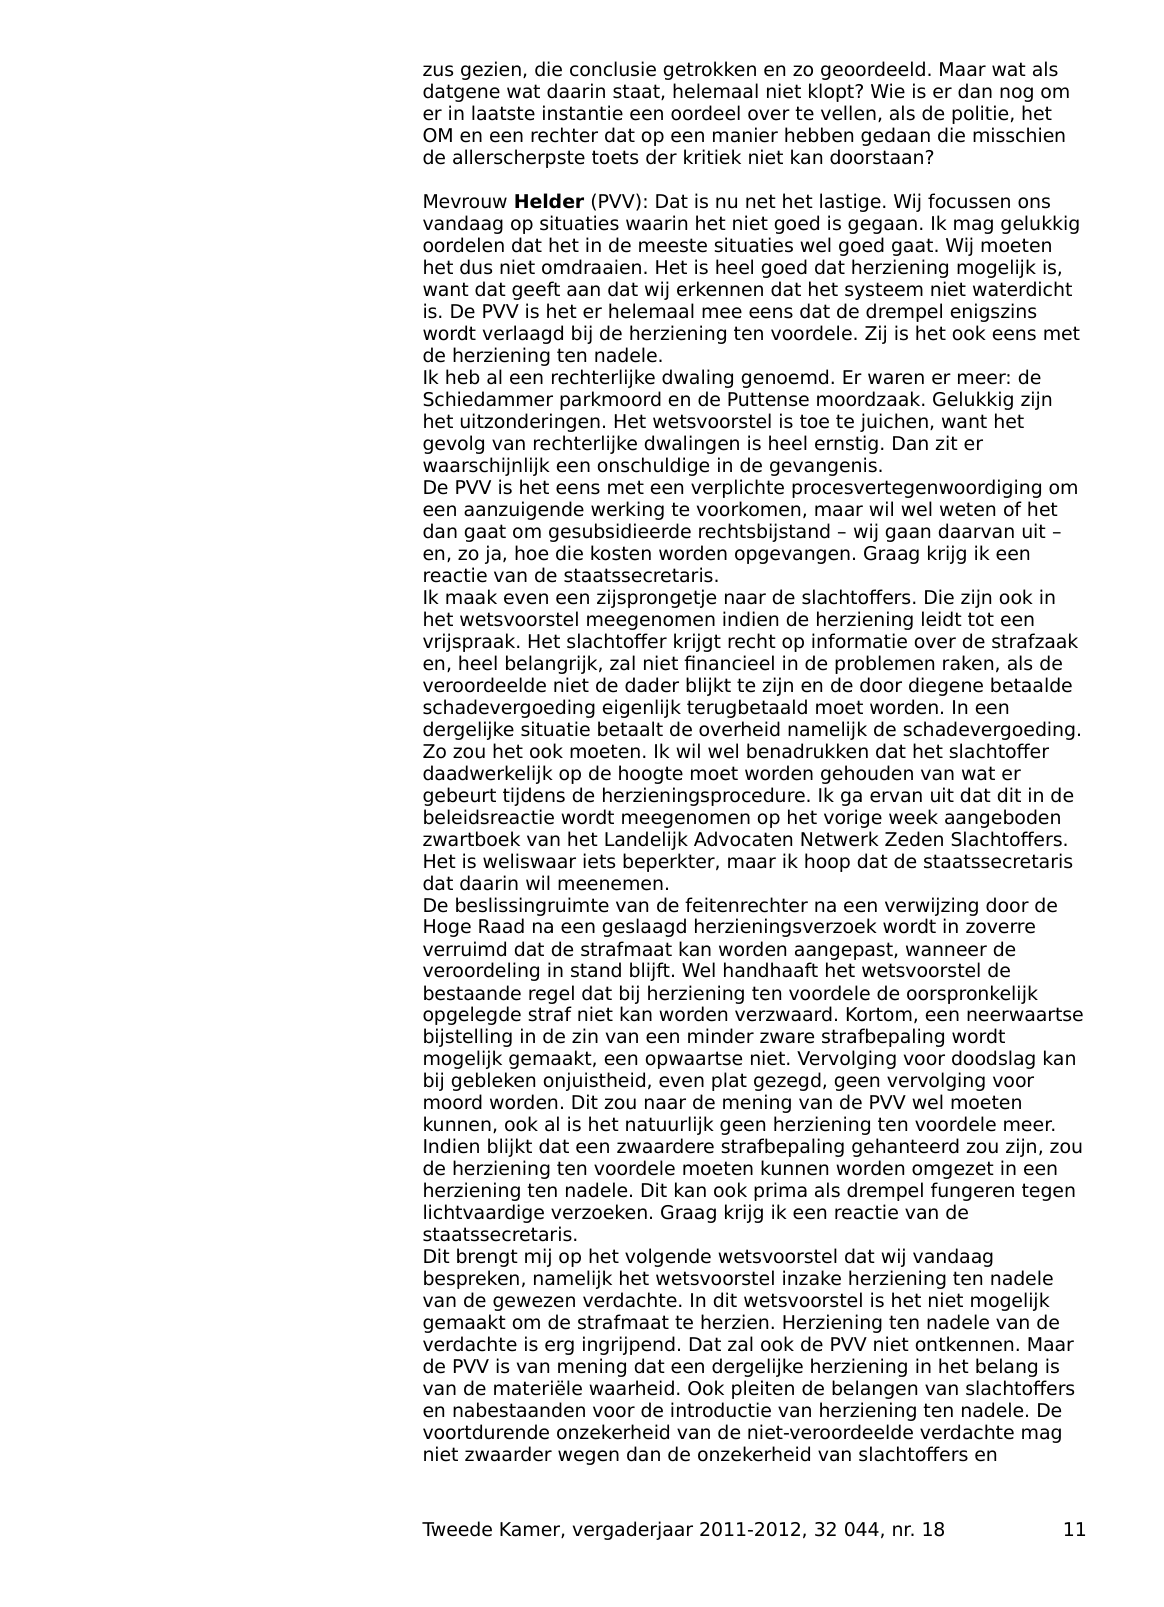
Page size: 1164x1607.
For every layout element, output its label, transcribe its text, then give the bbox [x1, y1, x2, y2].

text Mevrouw Helder (PVV): Dat is nu net het lastige. Wij focussen ons vandaag op situaties waarin het niet goed is gegaan. Ik mag gelukkig oordelen dat het in de meeste situaties wel goed gaat. Wij moeten het dus niet omdraaien. Het is heel goed dat herziening mogelijk is, want dat geeft aan dat wij erkennen dat het systeem niet waterdicht is. De PVV is het er helemaal mee eens dat de drempel enigszins wordt verlaagd bij de herziening ten voordele. Zij is het ook eens met de herziening ten nadele. [422, 191, 1087, 367]
text De beslissingruimte van de feitenrechter na een verwijzing door de Hoge Raad na een geslaagd herzieningsverzoek wordt in zoverre verruimd dat de strafmaat kan worden aangepast, wanneer de veroordeling in stand blijft. Wel handhaaft het wetsvoorstel de bestaande regel dat bij herziening ten voordele de oorspronkelijk opgelegde straf niet kan worden verzwaard. Kortom, een neerwaartse bijstelling in de zin van een minder zware strafbepaling wordt mogelijk gemaakt, een opwaartse niet. Vervolging voor doodslag kan bij gebleken onjuistheid, even plat gezegd, geen vervolging voor moord worden. Dit zou naar de mening van de PVV wel moeten kunnen, ook al is het natuurlijk geen herziening ten voordele meer. Indien blijkt dat een zwaardere strafbepaling gehanteerd zou zijn, zou de herziening ten voordele moeten kunnen worden omgezet in een herziening ten nadele. Dit kan ook prima als drempel fungeren tegen lichtvaardige verzoeken. Graag krijg ik een reactie van de staatssecretaris. [422, 894, 1087, 1246]
text zus gezien, die conclusie getrokken en zo geoordeeld. Maar wat als datgene wat daarin staat, helemaal niet klopt? Wie is er dan nog om er in laatste instantie een oordeel over te vellen, als de politie, het OM en een rechter dat op een manier hebben gedaan die misschien de allerscherpste toets der kritiek niet kan doorstaan? [422, 59, 1087, 169]
text De PVV is het eens met een verplichte procesvertegenwoordiging om een aanzuigende werking te voorkomen, maar wil wel weten of het dan gaat om gesubsidieerde rechtsbijstand – wij gaan daarvan uit – en, zo ja, hoe die kosten worden opgevangen. Graag krijg ik een reactie van de staatssecretaris. [422, 477, 1087, 587]
text Ik heb al een rechterlijke dwaling genoemd. Er waren er meer: de Schiedammer parkmoord en de Puttense moordzaak. Gelukkig zijn het uitzonderingen. Het wetsvoorstel is toe te juichen, want het gevolg van rechterlijke dwalingen is heel ernstig. Dan zit er waarschijnlijk een onschuldige in de gevangenis. [422, 367, 1087, 477]
text Dit brengt mij op het volgende wetsvoorstel dat wij vandaag bespreken, namelijk het wetsvoorstel inzake herziening ten nadele van de gewezen verdachte. In dit wetsvoorstel is het niet mogelijk gemaakt om de strafmaat te herzien. Herziening ten nadele van de verdachte is erg ingrijpend. Dat zal ook de PVV niet ontkennen. Maar de PVV is van mening dat een dergelijke herziening in het belang is van de materiële waarheid. Ook pleiten de belangen van slachtoffers en nabestaanden voor de introductie van herziening ten nadele. De voortdurende onzekerheid van de niet-veroordeelde verdachte mag niet zwaarder wegen dan de onzekerheid van slachtoffers en [422, 1246, 1087, 1466]
text Ik maak even een zijsprongetje naar de slachtoffers. Die zijn ook in het wetsvoorstel meegenomen indien de herziening leidt tot een vrijspraak. Het slachtoffer krijgt recht op informatie over de strafzaak en, heel belangrijk, zal niet financieel in de problemen raken, als de veroordeelde niet de dader blijkt te zijn en de door diegene betaalde schadevergoeding eigenlijk terugbetaald moet worden. In een dergelijke situatie betaalt de overheid namelijk de schadevergoeding. Zo zou het ook moeten. Ik wil wel benadrukken dat het slachtoffer daadwerkelijk op de hoogte moet worden gehouden van wat er gebeurt tijdens de herzieningsprocedure. Ik ga ervan uit dat dit in de beleidsreactie wordt meegenomen op het vorige week aangeboden zwartboek van het Landelijk Advocaten Netwerk Zeden Slachtoffers. Het is weliswaar iets beperkter, maar ik hoop dat de staatssecretaris dat daarin wil meenemen. [422, 587, 1087, 894]
